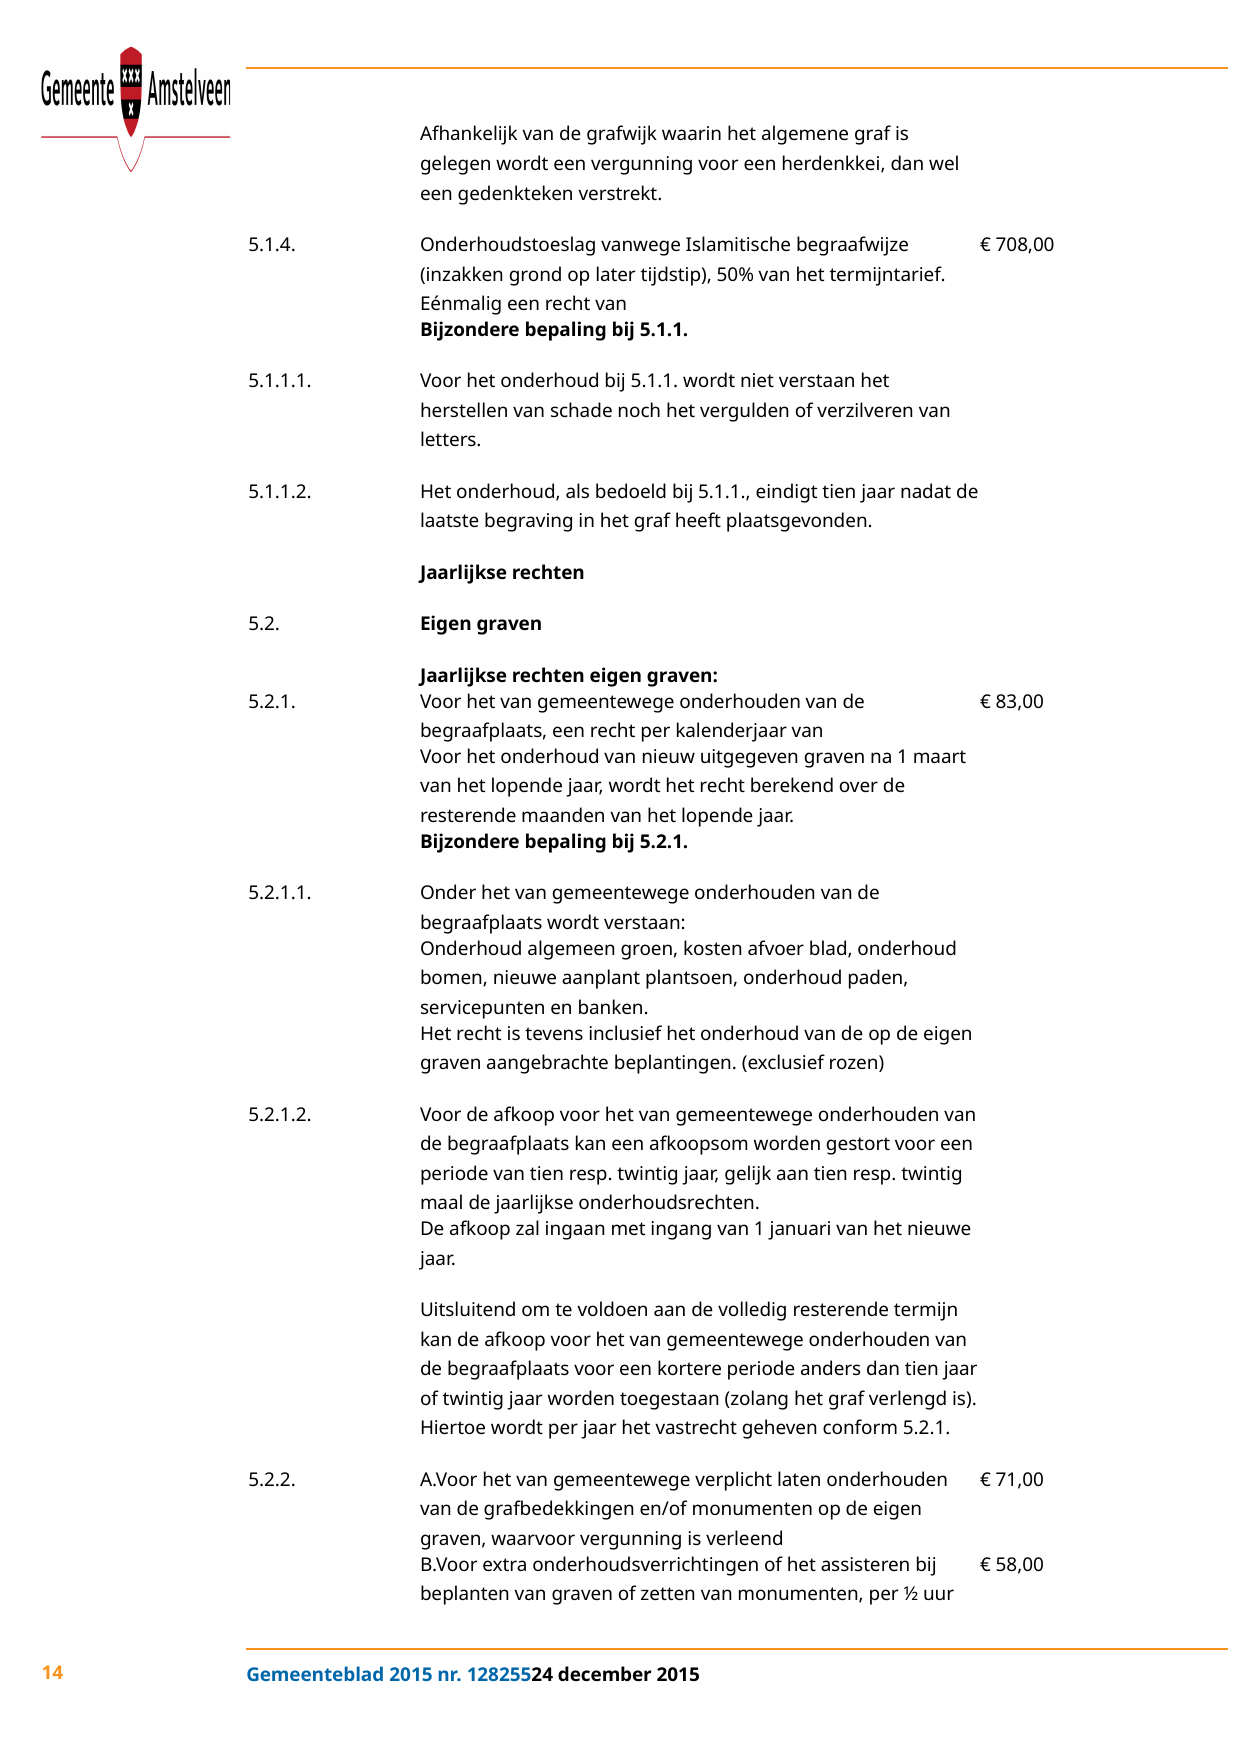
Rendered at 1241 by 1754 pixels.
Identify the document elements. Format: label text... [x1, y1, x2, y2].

table_cell [980, 1271, 1152, 1296]
table_cell Onderhoudstoeslag vanwege Islamitische begraafwijze (inzakken grond op later tijdstip), 50% van het termijntarief. Eénmalig een recht van [420, 231, 980, 316]
table_cell Voor het onderhoud van nieuw uitgegeven graven na 1 maart van het lopende jaar, wordt het recht berekend over de resterende maanden van het lopende jaar. [420, 743, 980, 828]
table_cell [980, 368, 1152, 452]
table_cell € 58,00 [980, 1551, 1152, 1606]
table_cell De afkoop zal ingaan met ingang van 1 januari van het nieuwe jaar. [420, 1215, 980, 1271]
table_cell [980, 534, 1152, 559]
table_cell Afhankelijk van de grafwijk waarin het algemene graf is gelegen wordt een vergunning voor een herdenkkei, dan wel een gedenkteken verstrekt. [420, 121, 980, 205]
table_cell [980, 1101, 1152, 1215]
table_cell € 71,00 [980, 1466, 1152, 1551]
table_cell [248, 935, 420, 1020]
table_cell [980, 95, 1152, 121]
table_cell [980, 205, 1152, 231]
table_cell [420, 1440, 980, 1466]
table_cell [980, 854, 1152, 879]
table_cell [248, 205, 420, 231]
table_cell Bijzondere bepaling bij 5.2.1. [420, 828, 980, 854]
table_cell [980, 559, 1152, 585]
table_cell [248, 1075, 420, 1101]
picture [41, 47, 231, 172]
table_cell Uitsluitend om te voldoen aan de volledig resterende termijn kan de afkoop voor het van gemeentewege onderhouden van de begraafplaats voor een kortere periode anders dan tien jaar of twintig jaar worden toegestaan (zolang het graf verlengd is). Hiertoe wordt per jaar het vastrecht geheven conform 5.2.1. [420, 1296, 980, 1440]
table_cell 5.2.1. [248, 688, 420, 743]
table_cell [248, 316, 420, 342]
table_cell Jaarlijkse rechten eigen graven: [420, 662, 980, 688]
table_cell [248, 828, 420, 854]
table_cell [980, 1075, 1152, 1101]
table_cell Voor het onderhoud bij 5.1.1. wordt niet verstaan het herstellen van schade noch het vergulden of verzilveren van letters. [420, 368, 980, 452]
table_cell 5.2. [248, 611, 420, 636]
table_cell [980, 1020, 1152, 1075]
table_cell 5.1.4. [248, 231, 420, 316]
table_cell Onderhoud algemeen groen, kosten afvoer blad, onderhoud bomen, nieuwe aanplant plantsoen, onderhoud paden, servicepunten en banken. [420, 935, 980, 1020]
table_cell [420, 95, 980, 121]
table_cell € 708,00 [980, 231, 1152, 316]
table_cell [248, 854, 420, 879]
table_cell [248, 1271, 420, 1296]
table_cell [420, 453, 980, 478]
table_cell Jaarlijkse rechten [420, 559, 980, 585]
table_cell [248, 95, 420, 121]
table_cell [248, 636, 420, 662]
table_cell B.Voor extra onderhoudsverrichtingen of het assisteren bij beplanten van graven of zetten van monumenten, per ½ uur [420, 1551, 980, 1606]
table_cell 5.2.2. [248, 1466, 420, 1551]
table_cell [980, 453, 1152, 478]
table_cell [248, 453, 420, 478]
table_cell Onder het van gemeentewege onderhouden van de begraafplaats wordt verstaan: [420, 880, 980, 935]
table_cell 5.1.1.1. [248, 368, 420, 452]
table_cell [980, 316, 1152, 342]
table_cell [420, 1075, 980, 1101]
table_cell 5.1.1.2. [248, 478, 420, 533]
table_cell [980, 1296, 1152, 1440]
table_cell [420, 534, 980, 559]
table_cell [248, 662, 420, 688]
table_cell [980, 585, 1152, 611]
table_cell [420, 585, 980, 611]
table_cell [248, 585, 420, 611]
table_cell Voor het van gemeentewege onderhouden van de begraafplaats, een recht per kalenderjaar van [420, 688, 980, 743]
table_cell [420, 205, 980, 231]
table_cell [980, 342, 1152, 367]
table_cell [248, 121, 420, 205]
table_cell [980, 611, 1152, 636]
table_cell Het onderhoud, als bedoeld bij 5.1.1., eindigt tien jaar nadat de laatste begraving in het graf heeft plaatsgevonden. [420, 478, 980, 533]
table_cell [248, 342, 420, 367]
table_cell [980, 636, 1152, 662]
table_cell [420, 636, 980, 662]
table_cell [980, 743, 1152, 828]
table_cell Voor de afkoop voor het van gemeentewege onderhouden van de begraafplaats kan een afkoopsom worden gestort voor een periode van tien resp. twintig jaar, gelijk aan tien resp. twintig maal de jaarlijkse onderhoudsrechten. [420, 1101, 980, 1215]
table_cell [248, 1020, 420, 1075]
table_cell Eigen graven [420, 611, 980, 636]
table_cell [248, 1551, 420, 1606]
table_cell [248, 1296, 420, 1440]
table_cell [980, 1440, 1152, 1466]
table_cell 5.2.1.1. [248, 880, 420, 935]
table_cell [980, 880, 1152, 935]
table_cell [248, 1215, 420, 1271]
table_cell Het recht is tevens inclusief het onderhoud van de op de eigen graven aangebrachte beplantingen. (exclusief rozen) [420, 1020, 980, 1075]
table_cell [980, 935, 1152, 1020]
table_cell [980, 1215, 1152, 1271]
table_cell [248, 534, 420, 559]
table_cell Bijzondere bepaling bij 5.1.1. [420, 316, 980, 342]
table_cell 5.2.1.2. [248, 1101, 420, 1215]
table_cell [980, 662, 1152, 688]
table_cell [980, 828, 1152, 854]
table_cell [420, 1271, 980, 1296]
table_cell [248, 1440, 420, 1466]
table_cell [420, 342, 980, 367]
table_cell [248, 743, 420, 828]
table_cell A.Voor het van gemeentewege verplicht laten onderhouden van de grafbedekkingen en/of monumenten op de eigen graven, waarvoor vergunning is verleend [420, 1466, 980, 1551]
table_cell [420, 854, 980, 879]
table_cell [980, 121, 1152, 205]
table_cell [248, 559, 420, 585]
table_cell [980, 478, 1152, 533]
table_cell € 83,00 [980, 688, 1152, 743]
